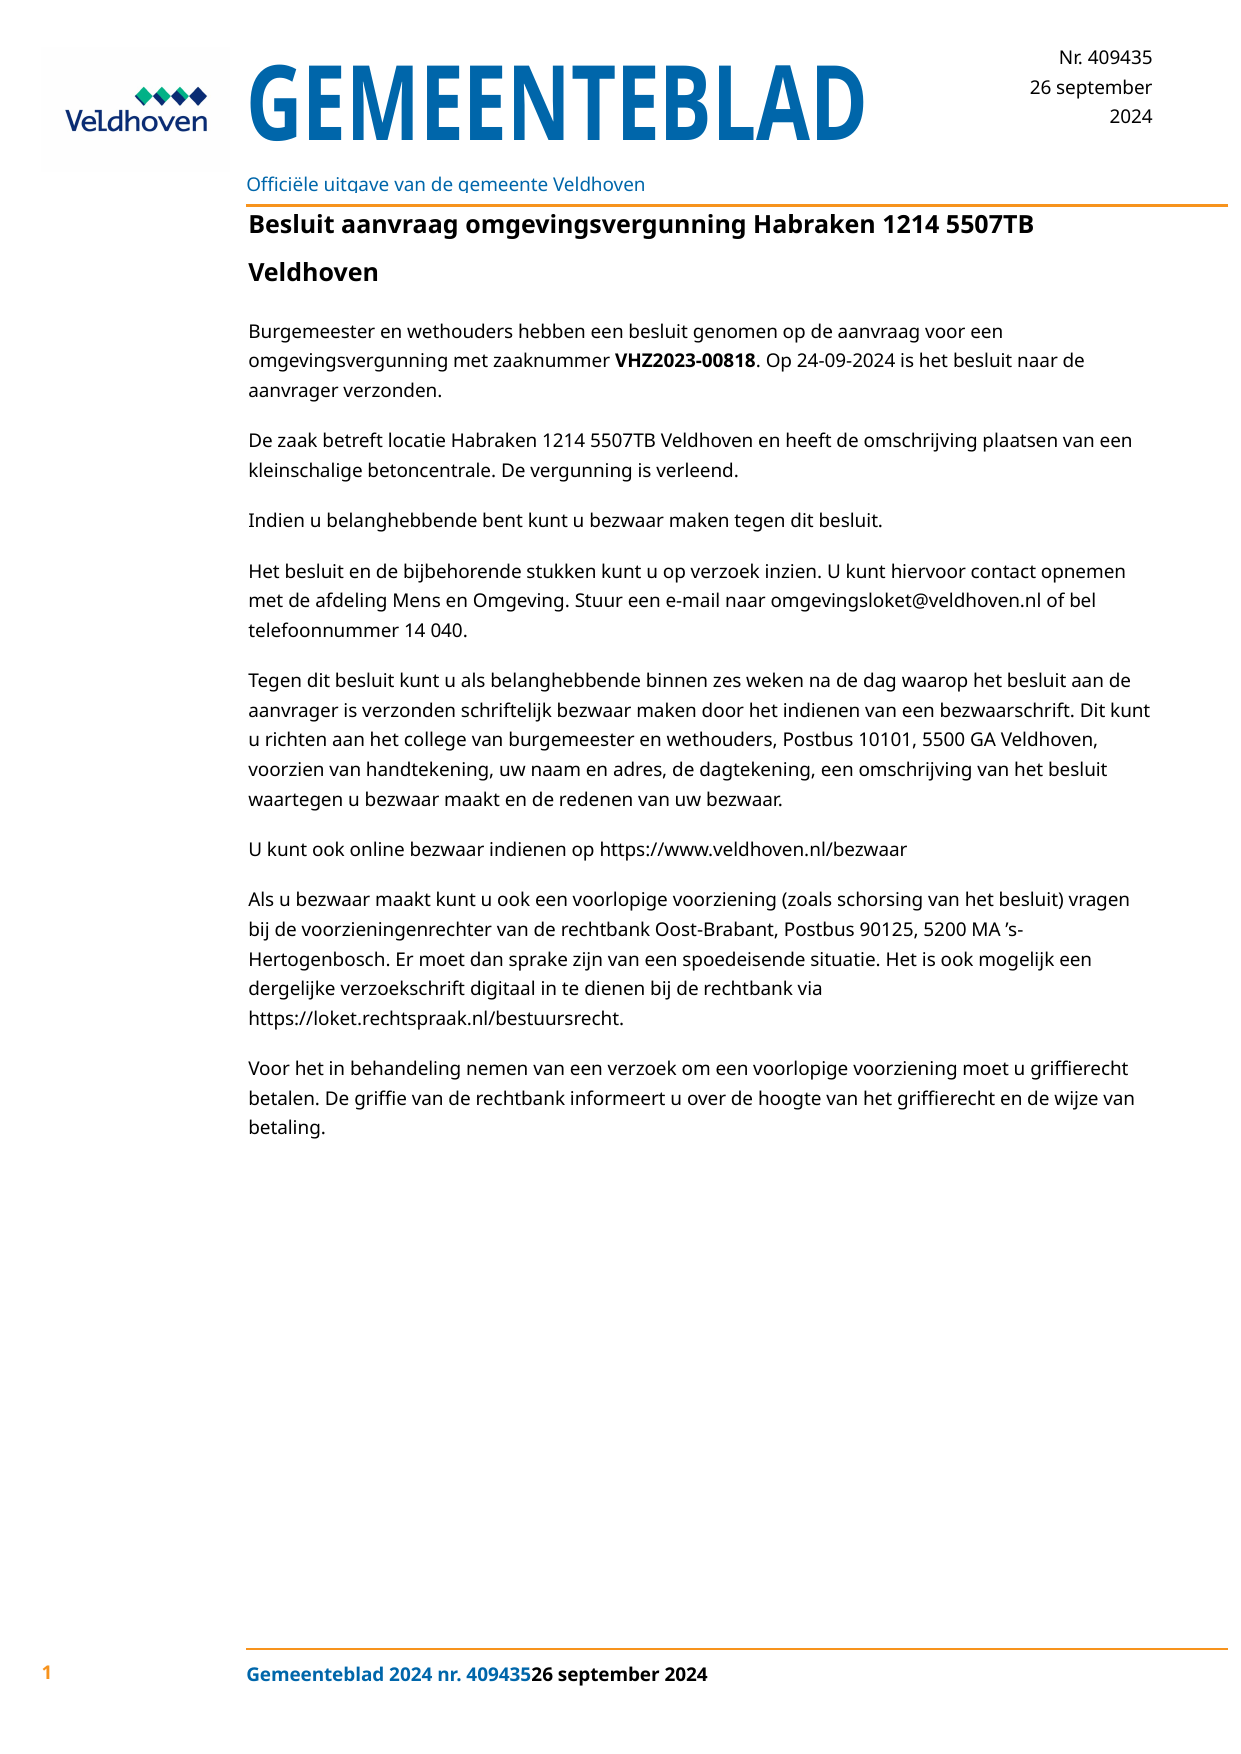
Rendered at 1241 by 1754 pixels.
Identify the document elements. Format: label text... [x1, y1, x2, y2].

text Het besluit en de bijbehorende stukken kunt u op verzoek inzien. U kunt hiervoor contact opnemen met de afdeling Mens en Omgeving. Stuur een e-mail naar omgevingsloket@veldhoven.nl of bel telefoonnummer 14 040. [248, 558, 1152, 643]
picture [41, 47, 231, 172]
text Besluit aanvraag omgevingsvergunning Habraken 1214 5507TB Veldhoven [248, 207, 1152, 288]
text Tegen dit besluit kunt u als belanghebbende binnen zes weken na de dag waarop het besluit aan de aanvrager is verzonden schriftelijk bezwaar maken door het indienen van een bezwaarschrift. Dit kunt u richten aan het college van burgemeester en wethouders, Postbus 10101, 5500 GA Veldhoven, voorzien van handtekening, uw naam en adres, de dagtekening, een omschrijving van het besluit waartegen u bezwaar maakt en de redenen van uw bezwaar. [248, 667, 1152, 812]
text Burgemeester en wethouders hebben een besluit genomen op de aanvraag voor een omgevingsvergunning met zaaknummer VHZ2023-00818. Op 24-09-2024 is het besluit naar de aanvrager verzonden. [248, 318, 1152, 403]
text De zaak betreft locatie Habraken 1214 5507TB Veldhoven en heeft de omschrijving plaatsen van een kleinschalige betoncentrale. De vergunning is verleend. [248, 427, 1152, 483]
text Als u bezwaar maakt kunt u ook een voorlopige voorziening (zoals schorsing van het besluit) vragen bij de voorzieningenrechter van de rechtbank Oost-Brabant, Postbus 90125, 5200 MA ’s-Hertogenbosch. Er moet dan sprake zijn van een spoedeisende situatie. Het is ook mogelijk een dergelijke verzoekschrift digitaal in te dienen bij de rechtbank via https://loket.rechtspraak.nl/bestuursrecht. [248, 887, 1152, 1031]
text U kunt ook online bezwaar indienen op https://www.veldhoven.nl/bezwaar [248, 836, 1152, 862]
text Indien u belanghebbende bent kunt u bezwaar maken tegen dit besluit. [248, 507, 1152, 533]
text Voor het in behandeling nemen van een verzoek om een voorlopige voorziening moet u griffierecht betalen. De griffie van de rechtbank informeert u over de hoogte van het griffierecht en de wijze van betaling. [248, 1055, 1152, 1140]
